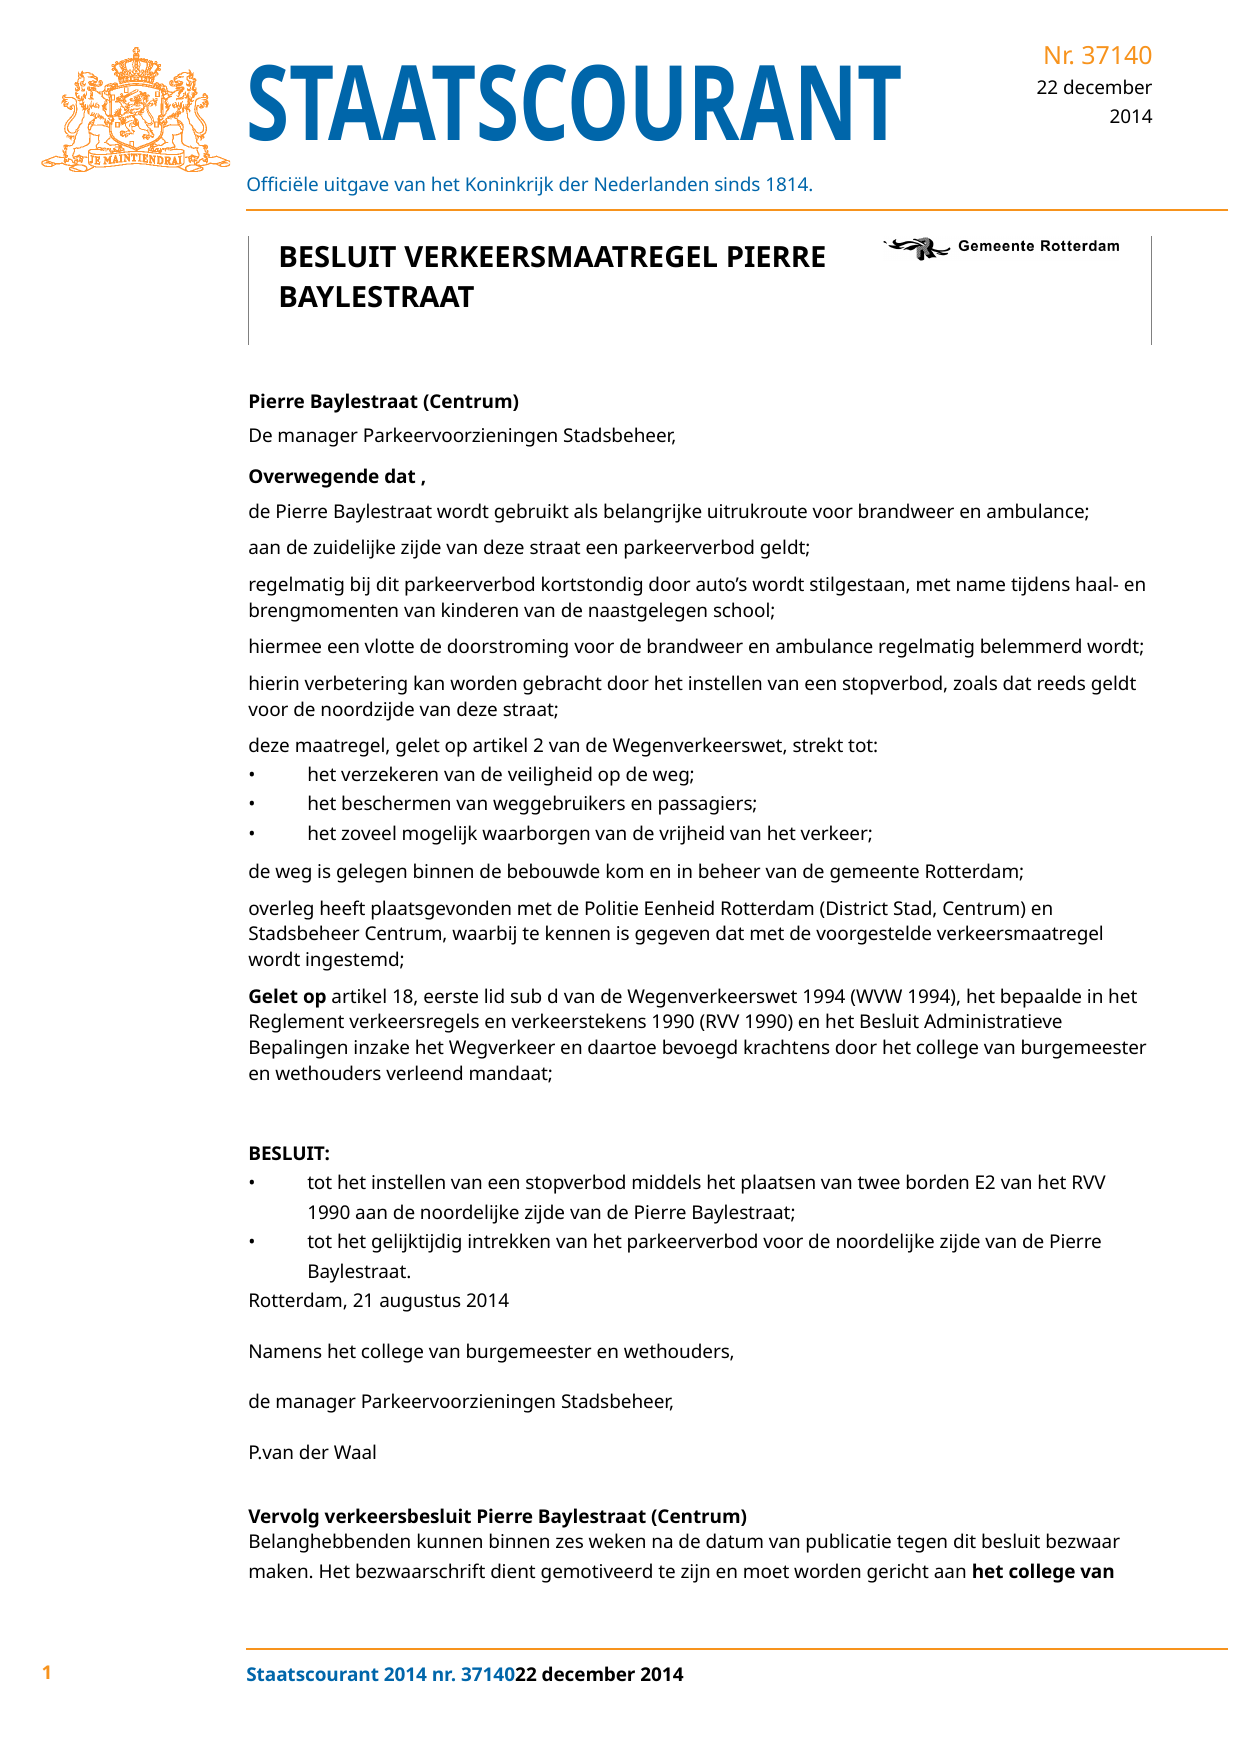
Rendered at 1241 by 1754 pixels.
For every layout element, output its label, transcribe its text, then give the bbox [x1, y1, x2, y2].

table_header BESLUIT VERKEERSMAATREGEL PIERRE BAYLESTRAAT [249, 236, 850, 345]
text overleg heeft plaatsgevonden met de Politie Eenheid Rotterdam (District Stad, Centrum) en Stadsbeheer Centrum, waarbij te kennen is gegeven dat met de voorgestelde verkeersmaatregel wordt ingestemd; [248, 895, 1152, 972]
picture [882, 236, 1119, 261]
text de weg is gelegen binnen de bebouwde kom en in beheer van de gemeente Rotterdam; [248, 858, 1152, 884]
text Overwegende dat , [248, 464, 1152, 489]
text Vervolg verkeersbesluit Pierre Baylestraat (Centrum) [248, 1503, 1152, 1529]
list het zoveel mogelijk waarborgen van de vrijheid van het verkeer; [248, 820, 1152, 846]
text hierin verbetering kan worden gebracht door het instellen van een stopverbod, zoals dat reeds geldt voor de noordzijde van deze straat; [248, 670, 1152, 722]
text Rotterdam, 21 augustus 2014 [248, 1288, 1152, 1313]
text Pierre Baylestraat (Centrum) [248, 388, 1152, 413]
text P.van der Waal [248, 1439, 1152, 1465]
text De manager Parkeervoorzieningen Stadsbeheer, [248, 422, 1152, 448]
text deze maatregel, gelet op artikel 2 van de Wegenverkeerswet, strekt tot: [248, 733, 1152, 758]
text BESLUIT: [248, 1140, 1152, 1166]
list het beschermen van weggebruikers en passagiers; [248, 791, 1152, 816]
text hiermee een vlotte de doorstroming voor de brandweer en ambulance regelmatig belemmerd wordt; [248, 633, 1152, 659]
text de manager Parkeervoorzieningen Stadsbeheer, [248, 1388, 1152, 1414]
list tot het instellen van een stopverbod middels het plaatsen van twee borden E2 van het RVV 1990 aan de noordelijke zijde van de Pierre Baylestraat; [248, 1169, 1152, 1225]
list het verzekeren van de veiligheid op de weg; [248, 761, 1152, 787]
list tot het gelijktijdig intrekken van het parkeerverbod voor de noordelijke zijde van de Pierre Baylestraat. [248, 1228, 1152, 1284]
text aan de zuidelijke zijde van deze straat een parkeerverbod geldt; [248, 534, 1152, 560]
picture [41, 47, 231, 172]
table_header [850, 236, 1151, 345]
text regelmatig bij dit parkeerverbod kortstondig door auto’s wordt stilgestaan, met name tijdens haal- en brengmomenten van kinderen van de naastgelegen school; [248, 571, 1152, 623]
text Belanghebbenden kunnen binnen zes weken na de datum van publicatie tegen dit besluit bezwaar maken. Het bezwaarschrift dient gemotiveerd te zijn en moet worden gericht aan het college van [248, 1529, 1152, 1584]
text Gelet op artikel 18, eerste lid sub d van de Wegenverkeerswet 1994 (WVW 1994), het bepaalde in het Reglement verkeersregels en verkeerstekens 1990 (RVV 1990) en het Besluit Administratieve Bepalingen inzake het Wegverkeer en daartoe bevoegd krachtens door het college van burgemeester en wethouders verleend mandaat; [248, 983, 1152, 1086]
text de Pierre Baylestraat wordt gebruikt als belangrijke uitrukroute voor brandweer en ambulance; [248, 498, 1152, 523]
text Namens het college van burgemeester en wethouders, [248, 1338, 1152, 1364]
